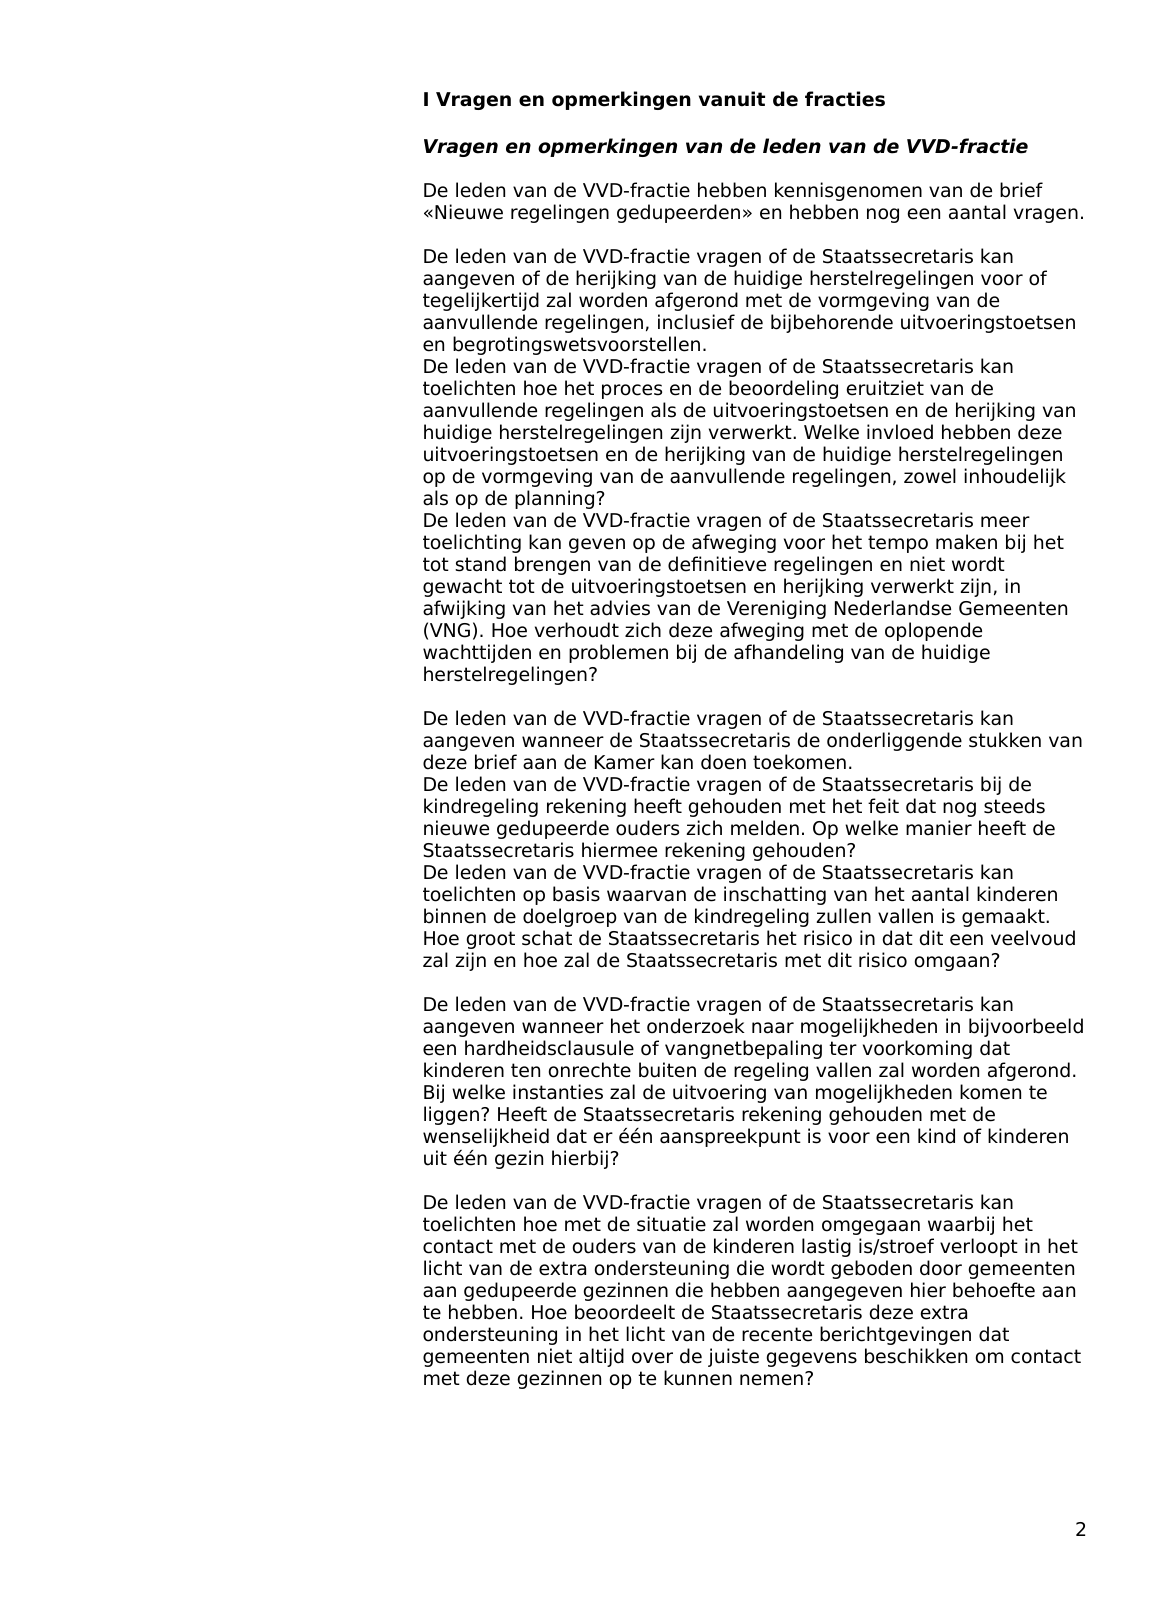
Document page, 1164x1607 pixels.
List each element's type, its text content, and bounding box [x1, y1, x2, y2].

text De leden van de VVD-fractie vragen of de Staatssecretaris kan aangeven of de herijking van de huidige herstelregelingen voor of tegelijkertijd zal worden afgerond met de vormgeving van de aanvullende regelingen, inclusief de bijbehorende uitvoeringstoetsen en begrotingswetsvoorstellen. [422, 246, 1087, 356]
text De leden van de VVD-fractie vragen of de Staatssecretaris kan aangeven wanneer het onderzoek naar mogelijkheden in bijvoorbeeld een hardheidsclausule of vangnetbepaling ter voorkoming dat kinderen ten onrechte buiten de regeling vallen zal worden afgerond. Bij welke instanties zal de uitvoering van mogelijkheden komen te liggen? Heeft de Staatssecretaris rekening gehouden met de wenselijkheid dat er één aanspreekpunt is voor een kind of kinderen uit één gezin hierbij? [422, 994, 1087, 1170]
text De leden van de VVD-fractie vragen of de Staatssecretaris meer toelichting kan geven op de afweging voor het tempo maken bij het tot stand brengen van de definitieve regelingen en niet wordt gewacht tot de uitvoeringstoetsen en herijking verwerkt zijn, in afwijking van het advies van de Vereniging Nederlandse Gemeenten (VNG). Hoe verhoudt zich deze afweging met de oplopende wachttijden en problemen bij de afhandeling van de huidige herstelregelingen? [422, 510, 1087, 686]
text De leden van de VVD-fractie vragen of de Staatssecretaris kan toelichten hoe met de situatie zal worden omgegaan waarbij het contact met de ouders van de kinderen lastig is/stroef verloopt in het licht van de extra ondersteuning die wordt geboden door gemeenten aan gedupeerde gezinnen die hebben aangegeven hier behoefte aan te hebben. Hoe beoordeelt de Staatssecretaris deze extra ondersteuning in het licht van de recente berichtgevingen dat gemeenten niet altijd over de juiste gegevens beschikken om contact met deze gezinnen op te kunnen nemen? [422, 1192, 1087, 1390]
text De leden van de VVD-fractie vragen of de Staatssecretaris kan toelichten hoe het proces en de beoordeling eruitziet van de aanvullende regelingen als de uitvoeringstoetsen en de herijking van huidige herstelregelingen zijn verwerkt. Welke invloed hebben deze uitvoeringstoetsen en de herijking van de huidige herstelregelingen op de vormgeving van de aanvullende regelingen, zowel inhoudelijk als op de planning? [422, 356, 1087, 510]
text De leden van de VVD-fractie vragen of de Staatssecretaris bij de kindregeling rekening heeft gehouden met het feit dat nog steeds nieuwe gedupeerde ouders zich melden. Op welke manier heeft de Staatssecretaris hiermee rekening gehouden? [422, 774, 1087, 862]
text De leden van de VVD-fractie hebben kennisgenomen van de brief «Nieuwe regelingen gedupeerden» en hebben nog een aantal vragen. [422, 180, 1087, 224]
text De leden van de VVD-fractie vragen of de Staatssecretaris kan toelichten op basis waarvan de inschatting van het aantal kinderen binnen de doelgroep van de kindregeling zullen vallen is gemaakt. Hoe groot schat de Staatssecretaris het risico in dat dit een veelvoud zal zijn en hoe zal de Staatssecretaris met dit risico omgaan? [422, 862, 1087, 972]
subtitle I Vragen en opmerkingen vanuit de fracties [422, 89, 1087, 111]
text De leden van de VVD-fractie vragen of de Staatssecretaris kan aangeven wanneer de Staatssecretaris de onderliggende stukken van deze brief aan de Kamer kan doen toekomen. [422, 708, 1087, 774]
subtitle Vragen en opmerkingen van de leden van de VVD-fractie [422, 136, 1087, 158]
